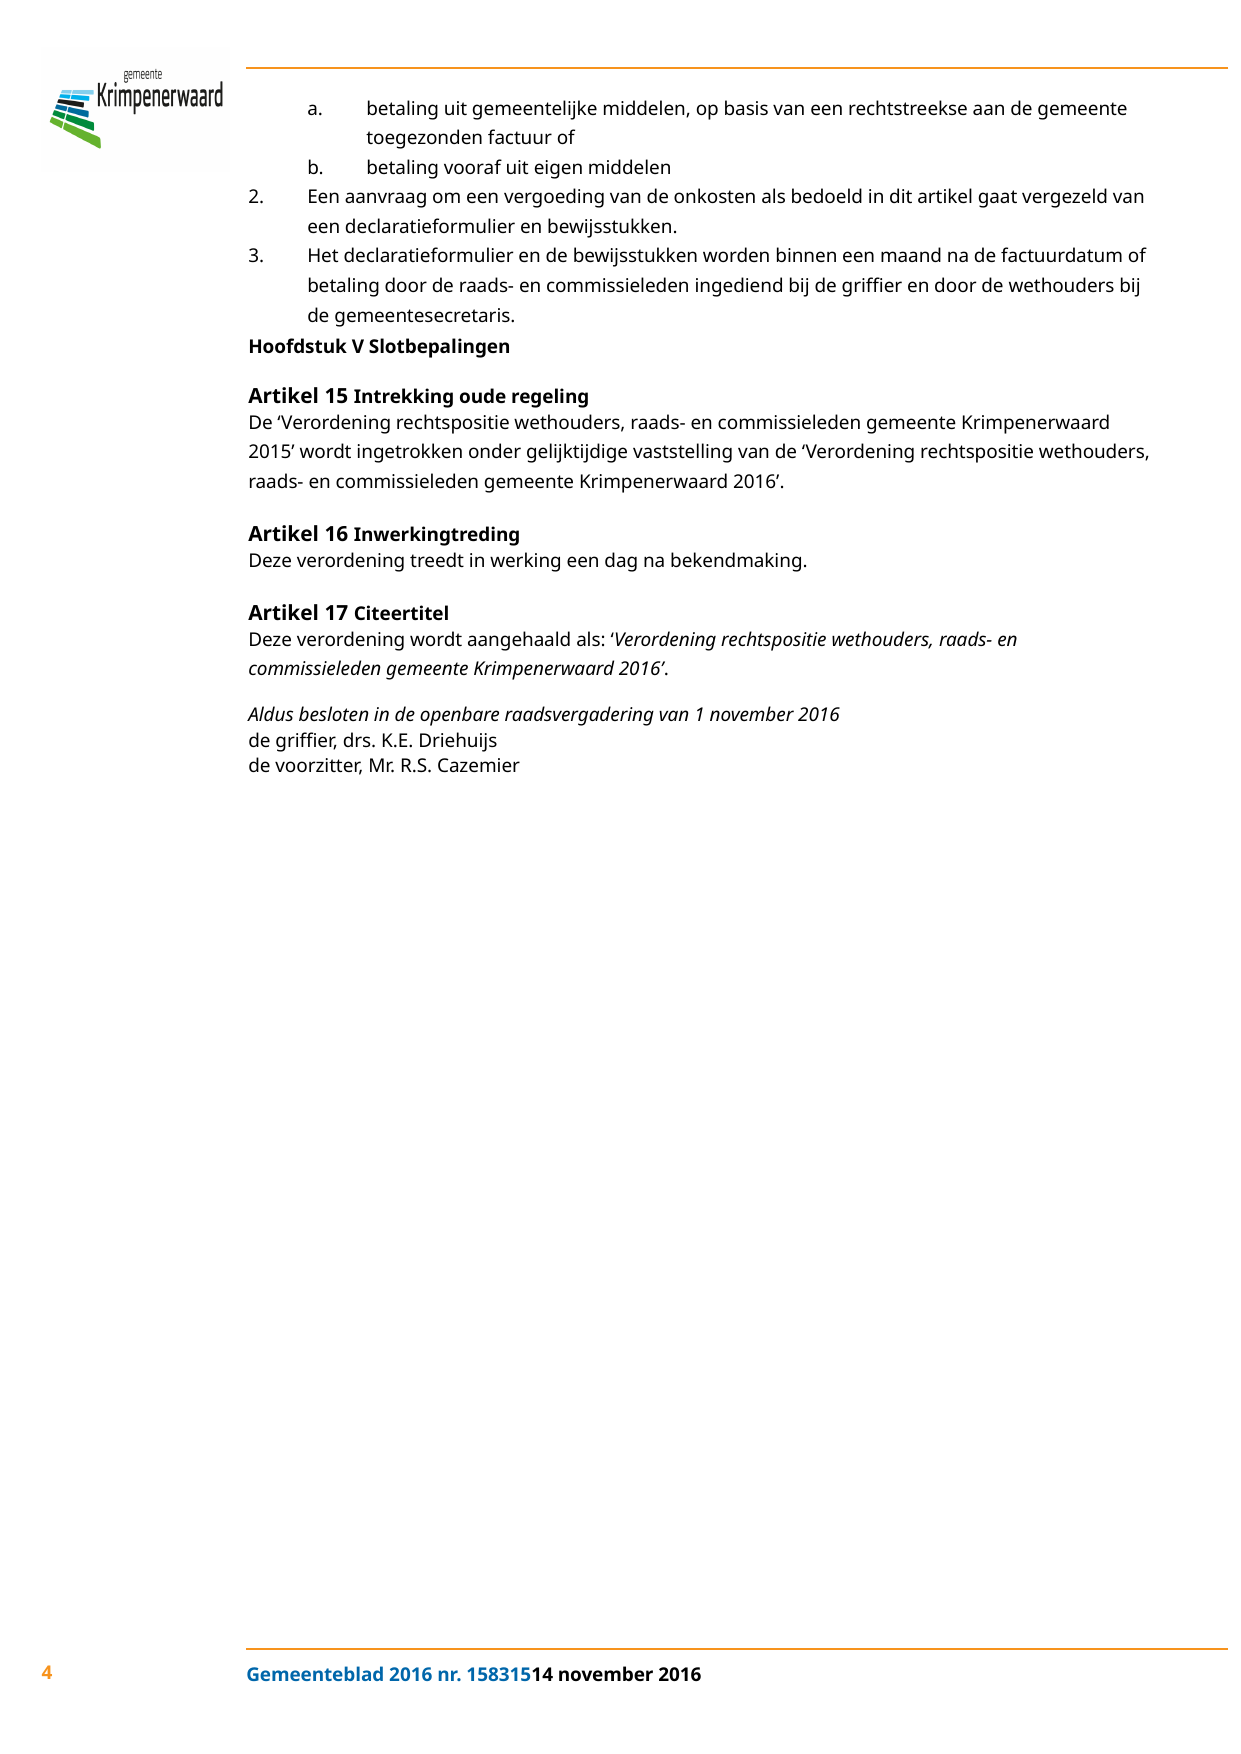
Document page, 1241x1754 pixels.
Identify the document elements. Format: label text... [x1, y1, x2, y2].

text Artikel 16 Inwerkingtreding [248, 519, 1152, 547]
text Deze verordening wordt aangehaald als: ‘Verordening rechtspositie wethouders, raads- en commissieleden gemeente Krimpenerwaard 2016’. [248, 626, 1152, 681]
picture [41, 47, 231, 172]
text De ‘Verordening rechtspositie wethouders, raads- en commissieleden gemeente Krimpenerwaard 2015’ wordt ingetrokken onder gelijktijdige vaststelling van de ‘Verordening rechtspositie wethouders, raads- en commissieleden gemeente Krimpenerwaard 2016’. [248, 409, 1152, 494]
list Een aanvraag om een vergoeding van de onkosten als bedoeld in dit artikel gaat vergezeld van een declaratieformulier en bewijsstukken. [248, 183, 1152, 239]
text de griffier, drs. K.E. Driehuijs [248, 727, 1152, 753]
list betaling vooraf uit eigen middelen [307, 154, 1152, 180]
text Artikel 15 Intrekking oude regeling [248, 381, 1152, 409]
text Artikel 17 Citeertitel [248, 598, 1152, 626]
list Het declaratieformulier en de bewijsstukken worden binnen een maand na de factuurdatum of betaling door de raads- en commissieleden ingediend bij de griffier en door de wethouders bij de gemeentesecretaris. [248, 243, 1152, 328]
text de voorzitter, Mr. R.S. Cazemier [248, 753, 1152, 778]
list betaling uit gemeentelijke middelen, op basis van een rechtstreekse aan de gemeente toegezonden factuur of [307, 95, 1152, 150]
text Deze verordening treedt in werking een dag na bekendmaking. [248, 547, 1152, 573]
text Aldus besloten in de openbare raadsvergadering van 1 november 2016 [248, 701, 1152, 727]
text Hoofdstuk V Slotbepalingen [248, 331, 1152, 360]
